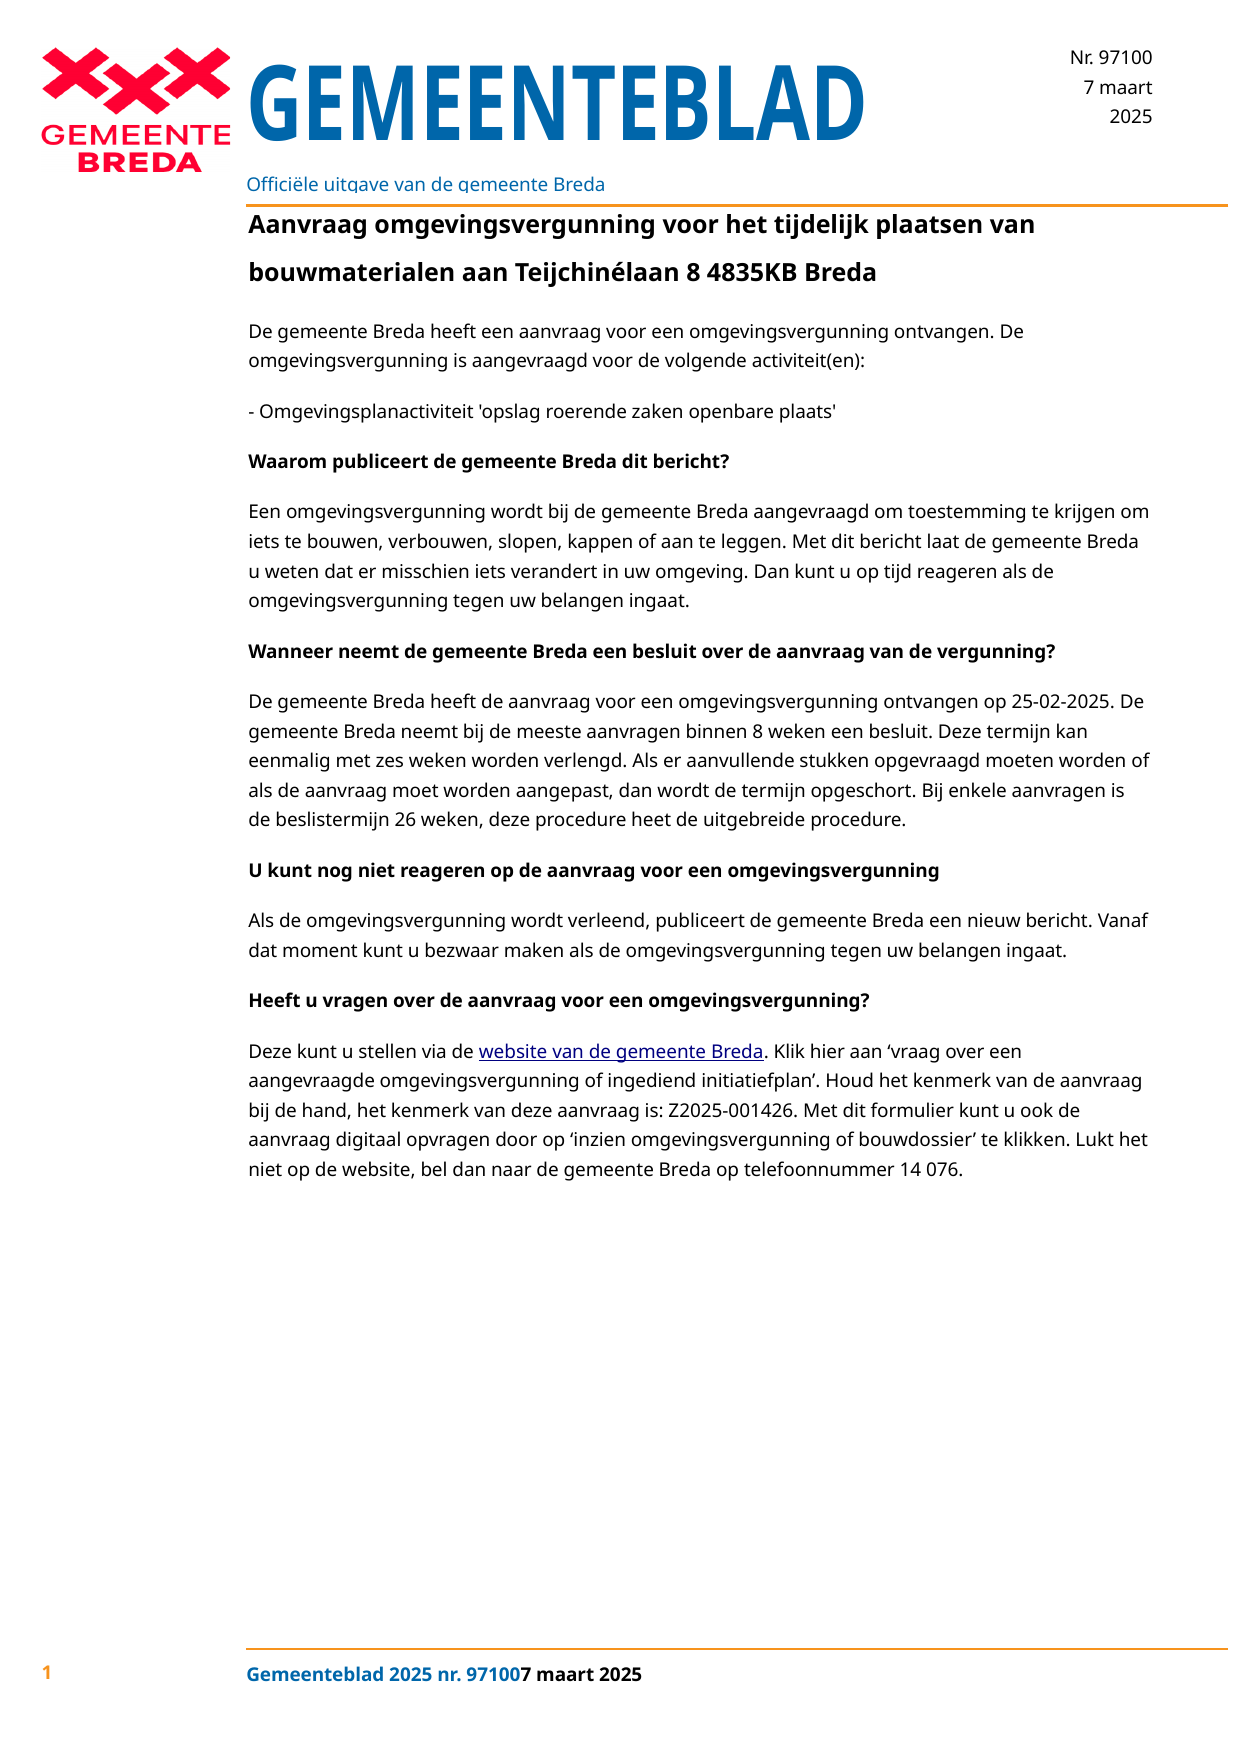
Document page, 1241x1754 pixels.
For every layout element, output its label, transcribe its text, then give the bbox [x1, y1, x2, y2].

text De gemeente Breda heeft de aanvraag voor een omgevingsvergunning ontvangen op 25-02-2025. De gemeente Breda neemt bij de meeste aanvragen binnen 8 weken een besluit. Deze termijn kan eenmalig met zes weken worden verlengd. Als er aanvullende stukken opgevraagd moeten worden of als de aanvraag moet worden aangepast, dan wordt de termijn opgeschort. Bij enkele aanvragen is de beslistermijn 26 weken, deze procedure heet de uitgebreide procedure. [248, 688, 1152, 832]
text Deze kunt u stellen via de website van de gemeente Breda. Klik hier aan ‘vraag over een aangevraagde omgevingsvergunning of ingediend initiatiefplan’. Houd het kenmerk van de aanvraag bij de hand, het kenmerk van deze aanvraag is: Z2025-001426. Met dit formulier kunt u ook de aanvraag digitaal opvragen door op ‘inzien omgevingsvergunning of bouwdossier’ te klikken. Lukt het niet op de website, bel dan naar de gemeente Breda op telefoonnummer 14 076. [248, 1038, 1152, 1182]
text Als de omgevingsvergunning wordt verleend, publiceert de gemeente Breda een nieuw bericht. Vanaf dat moment kunt u bezwaar maken als de omgevingsvergunning tegen uw belangen ingaat. [248, 907, 1152, 963]
text Aanvraag omgevingsvergunning voor het tijdelijk plaatsen van bouwmaterialen aan Teijchinélaan 8 4835KB Breda [248, 207, 1152, 288]
text Waarom publiceert de gemeente Breda dit bericht? [248, 448, 1152, 474]
text Heeft u vragen over de aanvraag voor een omgevingsvergunning? [248, 987, 1152, 1013]
text - Omgevingsplanactiviteit 'opslag roerende zaken openbare plaats' [248, 398, 1152, 424]
picture [41, 47, 231, 172]
text De gemeente Breda heeft een aanvraag voor een omgevingsvergunning ontvangen. De omgevingsvergunning is aangevraagd voor de volgende activiteit(en): [248, 318, 1152, 373]
text Wanneer neemt de gemeente Breda een besluit over de aanvraag van de vergunning? [248, 638, 1152, 664]
text Een omgevingsvergunning wordt bij de gemeente Breda aangevraagd om toestemming te krijgen om iets te bouwen, verbouwen, slopen, kappen of aan te leggen. Met dit bericht laat de gemeente Breda u weten dat er misschien iets verandert in uw omgeving. Dan kunt u op tijd reageren als de omgevingsvergunning tegen uw belangen ingaat. [248, 499, 1152, 613]
text U kunt nog niet reageren op de aanvraag voor een omgevingsvergunning [248, 857, 1152, 883]
